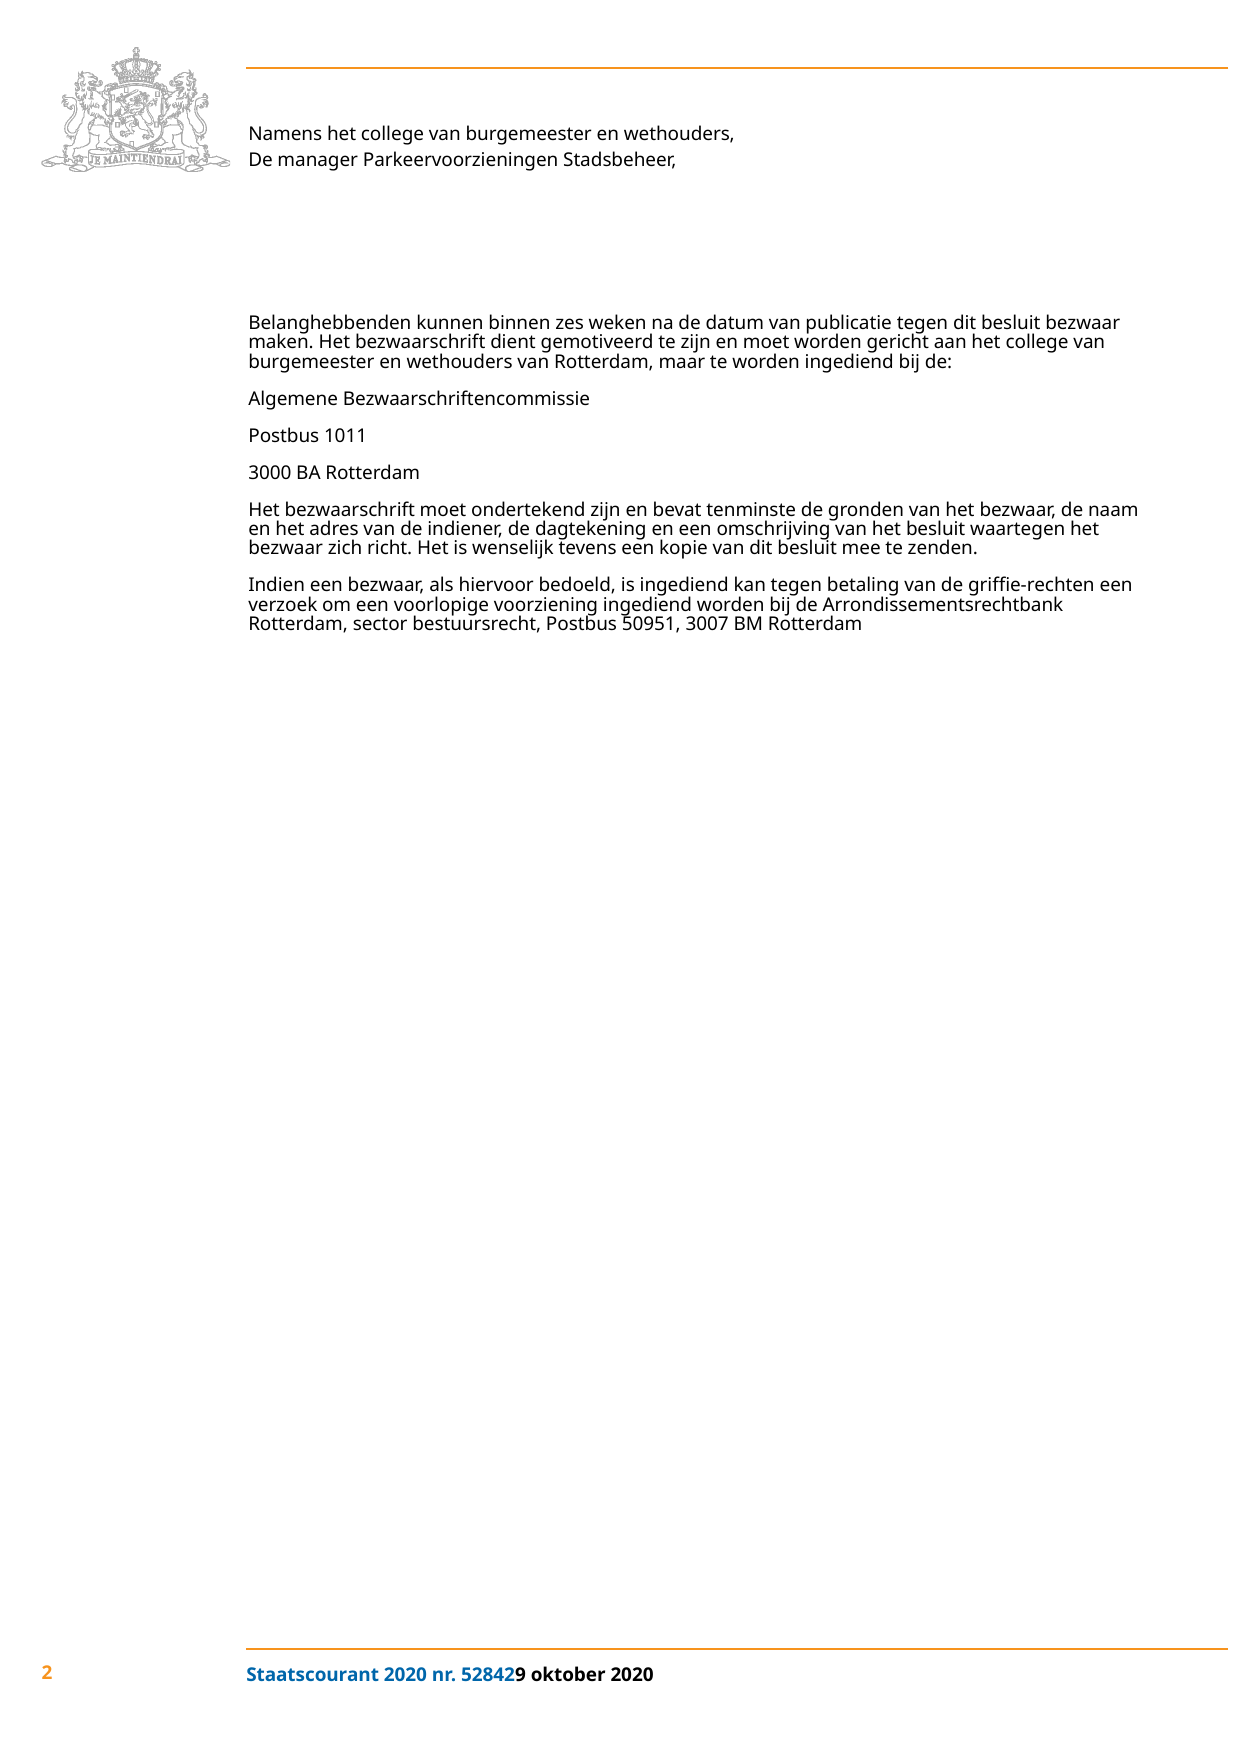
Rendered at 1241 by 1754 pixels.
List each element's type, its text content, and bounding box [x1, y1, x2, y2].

text Indien een bezwaar, als hiervoor bedoeld, is ingediend kan tegen betaling van de griffie-rechten een verzoek om een voorlopige voorziening ingediend worden bij de Arrondissementsrechtbank Rotterdam, sector bestuursrecht, Postbus 50951, 3007 BM Rotterdam [248, 576, 1152, 634]
text Namens het college van burgemeester en wethouders, [248, 121, 1152, 146]
text Het bezwaarschrift moet ondertekend zijn en bevat tenminste de gronden van het bezwaar, de naam en het adres van de indiener, de dagtekening en een omschrijving van het besluit waartegen het bezwaar zich richt. Het is wenselijk tevens een kopie van dit besluit mee te zenden. [248, 501, 1152, 558]
text De manager Parkeervoorzieningen Stadsbeheer, [248, 146, 1152, 172]
text Postbus 1011 [248, 427, 1152, 446]
picture [41, 47, 231, 172]
text Belanghebbenden kunnen binnen zes weken na de datum van publicatie tegen dit besluit bezwaar maken. Het bezwaarschrift dient gemotiveerd te zijn en moet worden gericht aan het college van burgemeester en wethouders van Rotterdam, maar te worden ingediend bij de: [248, 314, 1152, 372]
text 3000 BA Rotterdam [248, 464, 1152, 483]
text Algemene Bezwaarschriftencommissie [248, 390, 1152, 409]
